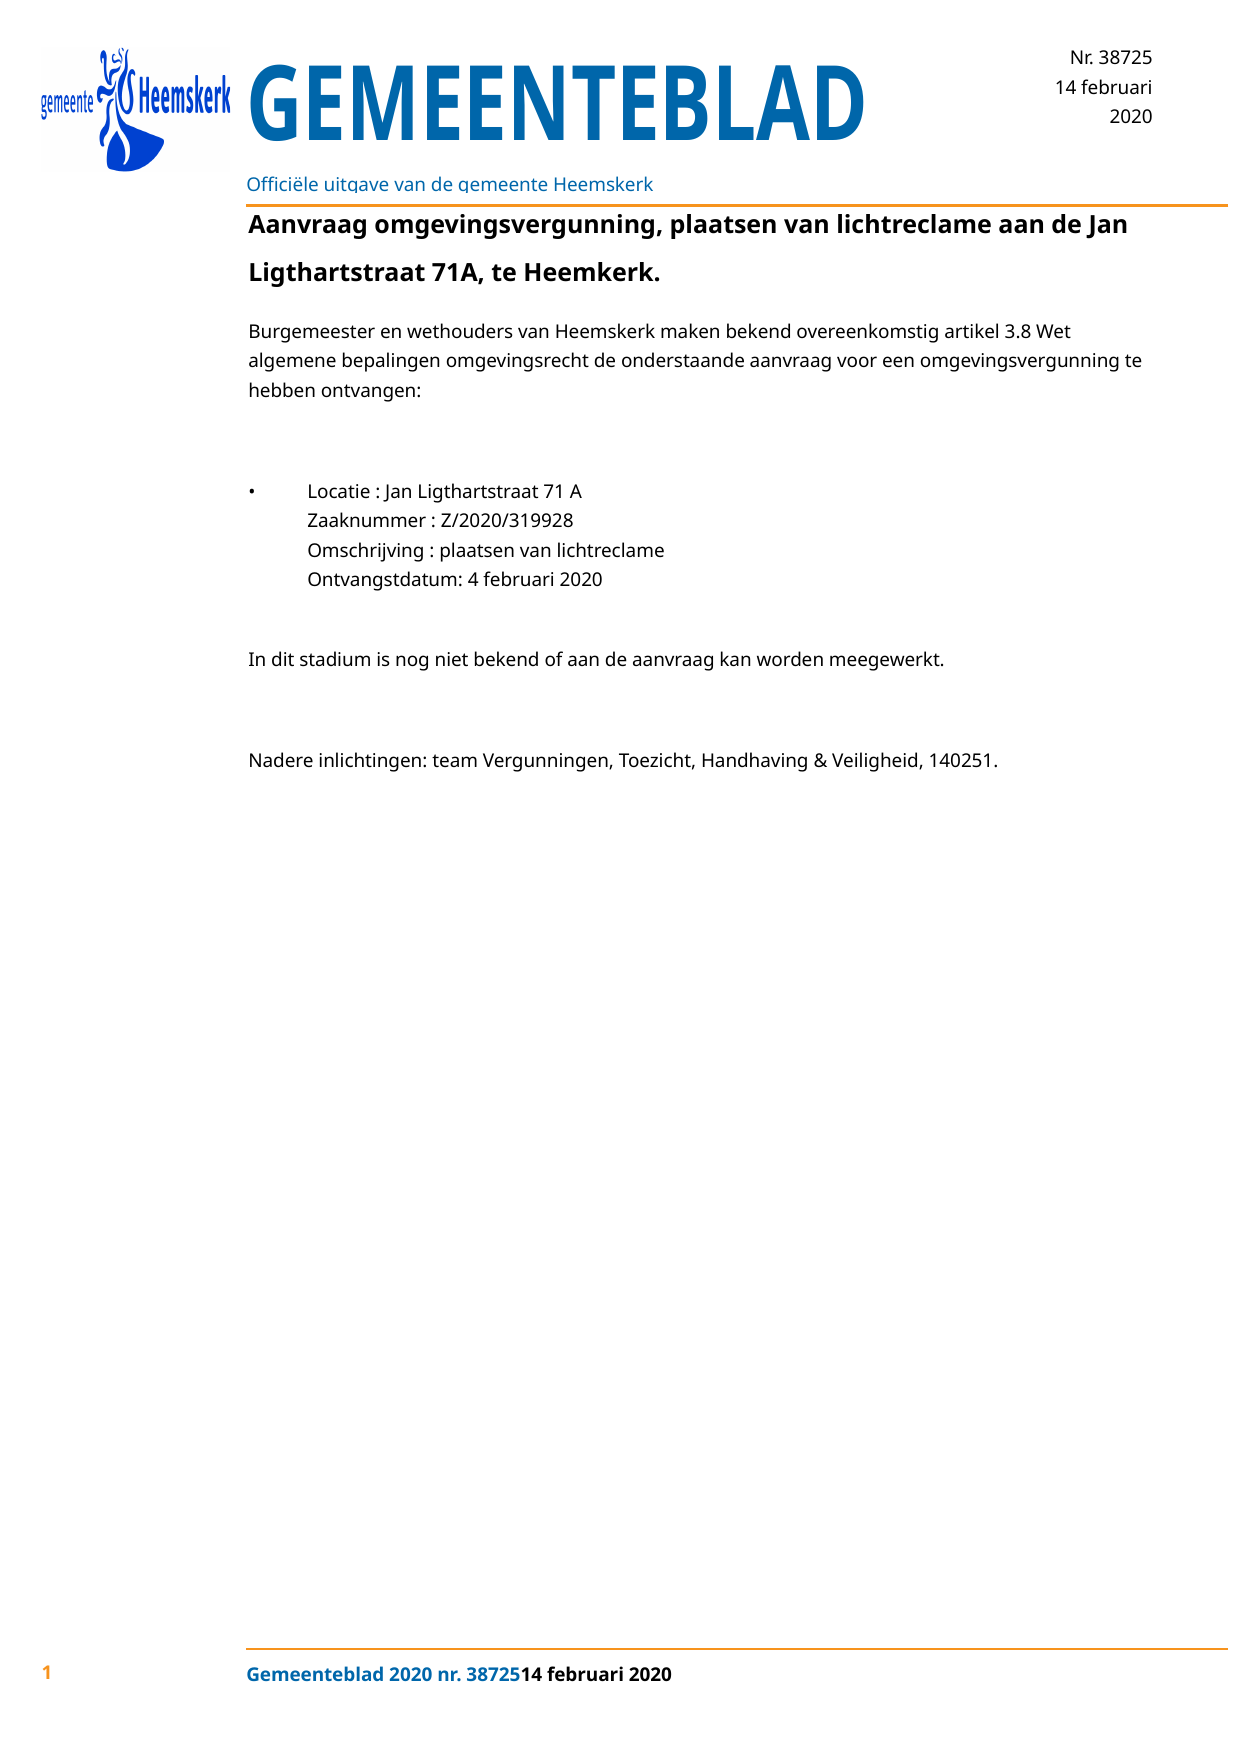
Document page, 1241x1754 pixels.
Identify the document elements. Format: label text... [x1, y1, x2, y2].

list Zaaknummer : Z/2020/319928 [248, 507, 1152, 533]
text Nadere inlichtingen: team Vergunningen, Toezicht, Handhaving & Veiligheid, 140251. [248, 747, 1152, 773]
picture [41, 47, 231, 172]
list Ontvangstdatum: 4 februari 2020 [248, 567, 1152, 592]
text In dit stadium is nog niet bekend of aan de aanvraag kan worden meegewerkt. [248, 647, 1152, 672]
text Aanvraag omgevingsvergunning, plaatsen van lichtreclame aan de Jan Ligthartstraat 71A, te Heemkerk. [248, 207, 1152, 288]
list Locatie : Jan Ligthartstraat 71 A [248, 478, 1152, 504]
list Omschrijving : plaatsen van lichtreclame [248, 537, 1152, 563]
text Burgemeester en wethouders van Heemskerk maken bekend overeenkomstig artikel 3.8 Wet algemene bepalingen omgevingsrecht de onderstaande aanvraag voor een omgevingsvergunning te hebben ontvangen: [248, 318, 1152, 403]
